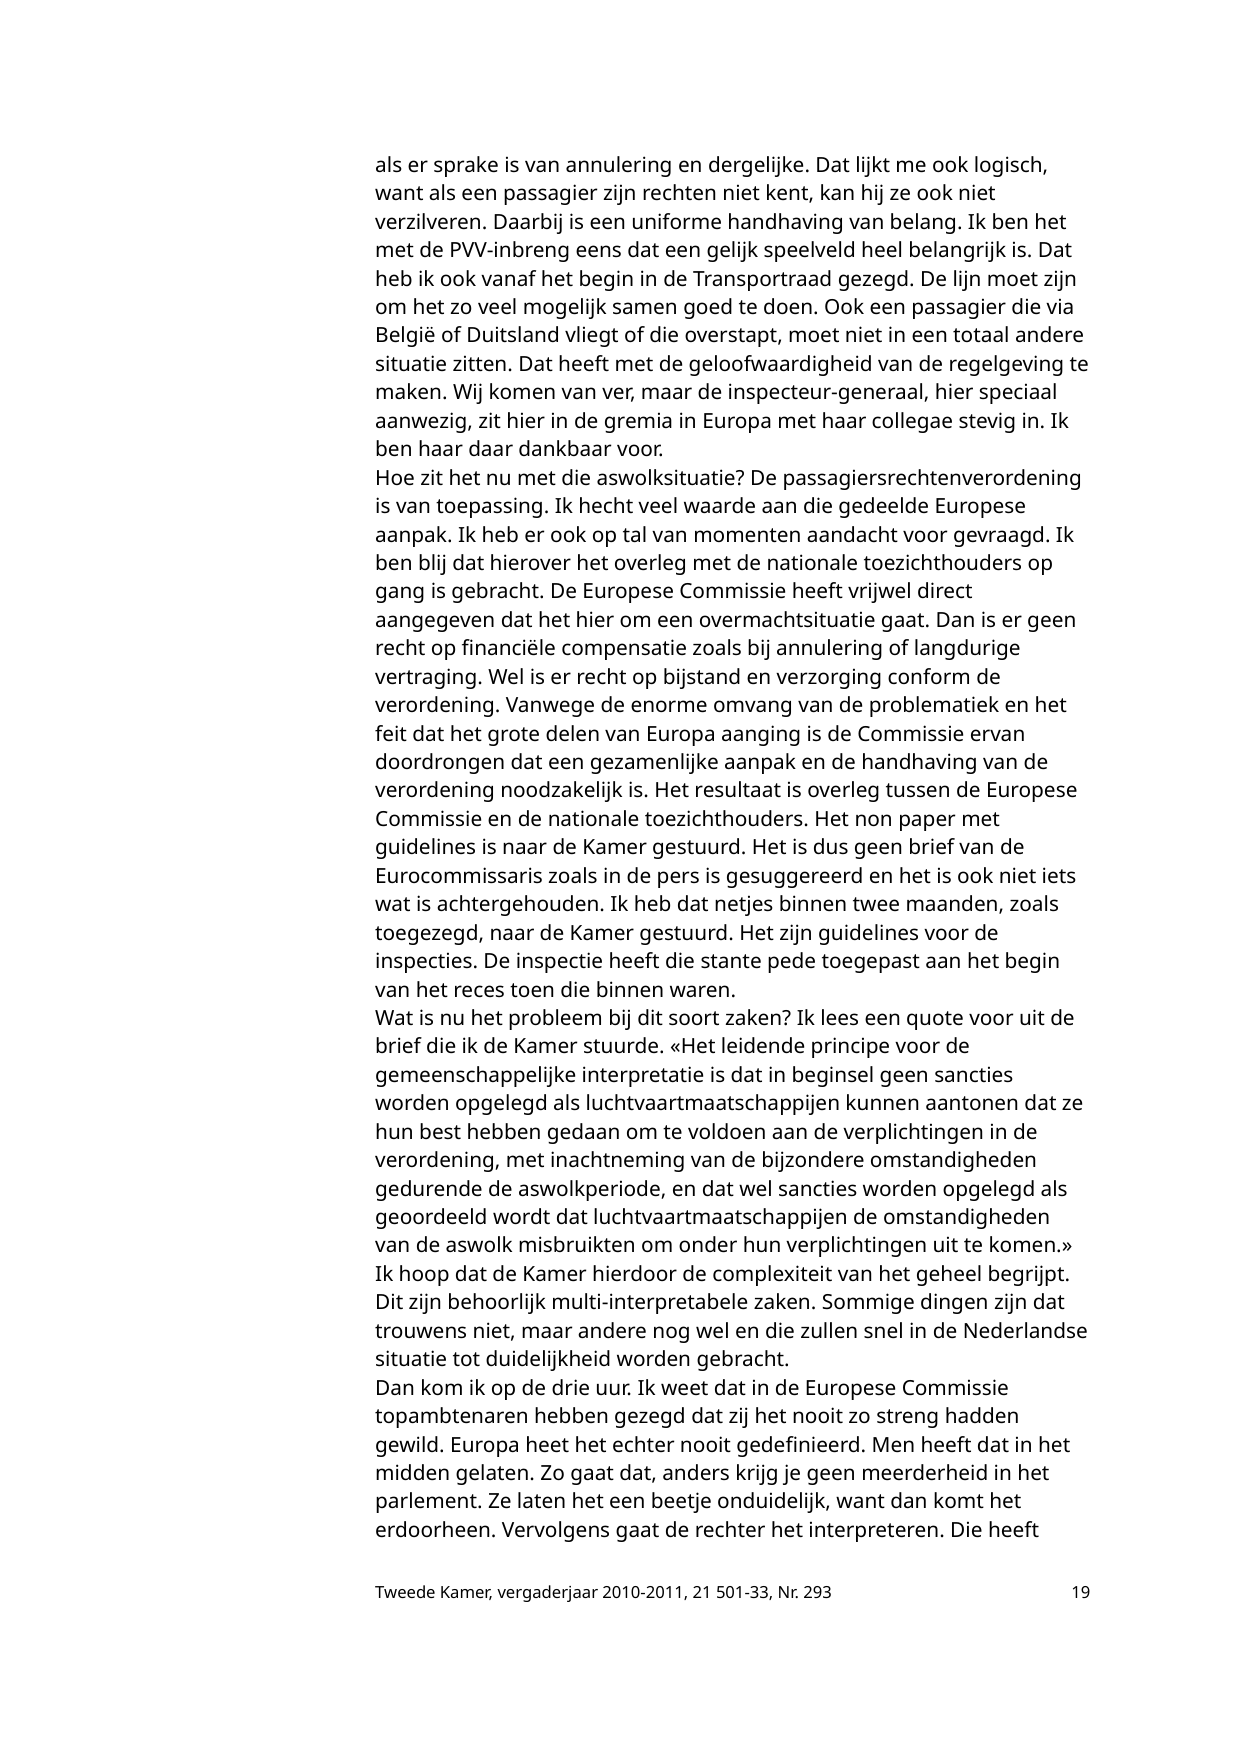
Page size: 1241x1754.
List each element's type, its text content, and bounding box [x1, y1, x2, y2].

text Hoe zit het nu met die aswolksituatie? De passagiersrechtenverordening is van toepassing. Ik hecht veel waarde aan die gedeelde Europese aanpak. Ik heb er ook op tal van momenten aandacht voor gevraagd. Ik ben blij dat hierover het overleg met de nationale toezichthouders op gang is gebracht. De Europese Commissie heeft vrijwel direct aangegeven dat het hier om een overmachtsituatie gaat. Dan is er geen recht op financiële compensatie zoals bij annulering of langdurige vertraging. Wel is er recht op bijstand en verzorging conform de verordening. Vanwege de enorme omvang van de problematiek en het feit dat het grote delen van Europa aanging is de Commissie ervan doordrongen dat een gezamenlijke aanpak en de handhaving van de verordening noodzakelijk is. Het resultaat is overleg tussen de Europese Commissie en de nationale toezichthouders. Het non paper met guidelines is naar de Kamer gestuurd. Het is dus geen brief van de Eurocommissaris zoals in de pers is gesuggereerd en het is ook niet iets wat is achtergehouden. Ik heb dat netjes binnen twee maanden, zoals toegezegd, naar de Kamer gestuurd. Het zijn guidelines voor de inspecties. De inspectie heeft die stante pede toegepast aan het begin van het reces toen die binnen waren. [375, 463, 1090, 1003]
text Wat is nu het probleem bij dit soort zaken? Ik lees een quote voor uit de brief die ik de Kamer stuurde. «Het leidende principe voor de gemeenschappelijke interpretatie is dat in beginsel geen sancties worden opgelegd als luchtvaartmaatschappijen kunnen aantonen dat ze hun best hebben gedaan om te voldoen aan de verplichtingen in de verordening, met inachtneming van de bijzondere omstandigheden gedurende de aswolkperiode, en dat wel sancties worden opgelegd als geoordeeld wordt dat luchtvaartmaatschappijen de omstandigheden van de aswolk misbruikten om onder hun verplichtingen uit te komen.» Ik hoop dat de Kamer hierdoor de complexiteit van het geheel begrijpt. Dit zijn behoorlijk multi-interpretabele zaken. Sommige dingen zijn dat trouwens niet, maar andere nog wel en die zullen snel in de Nederlandse situatie tot duidelijkheid worden gebracht. [375, 1003, 1090, 1373]
text Dan kom ik op de drie uur. Ik weet dat in de Europese Commissie topambtenaren hebben gezegd dat zij het nooit zo streng hadden gewild. Europa heet het echter nooit gedefinieerd. Men heeft dat in het midden gelaten. Zo gaat dat, anders krijg je geen meerderheid in het parlement. Ze laten het een beetje onduidelijk, want dan komt het erdoorheen. Vervolgens gaat de rechter het interpreteren. Die heeft [375, 1373, 1090, 1543]
text als er sprake is van annulering en dergelijke. Dat lijkt me ook logisch, want als een passagier zijn rechten niet kent, kan hij ze ook niet verzilveren. Daarbij is een uniforme handhaving van belang. Ik ben het met de PVV-inbreng eens dat een gelijk speelveld heel belangrijk is. Dat heb ik ook vanaf het begin in de Transportraad gezegd. De lijn moet zijn om het zo veel mogelijk samen goed te doen. Ook een passagier die via België of Duitsland vliegt of die overstapt, moet niet in een totaal andere situatie zitten. Dat heeft met de geloofwaardigheid van de regelgeving te maken. Wij komen van ver, maar de inspecteur-generaal, hier speciaal aanwezig, zit hier in de gremia in Europa met haar collegae stevig in. Ik ben haar daar dankbaar voor. [375, 150, 1090, 463]
